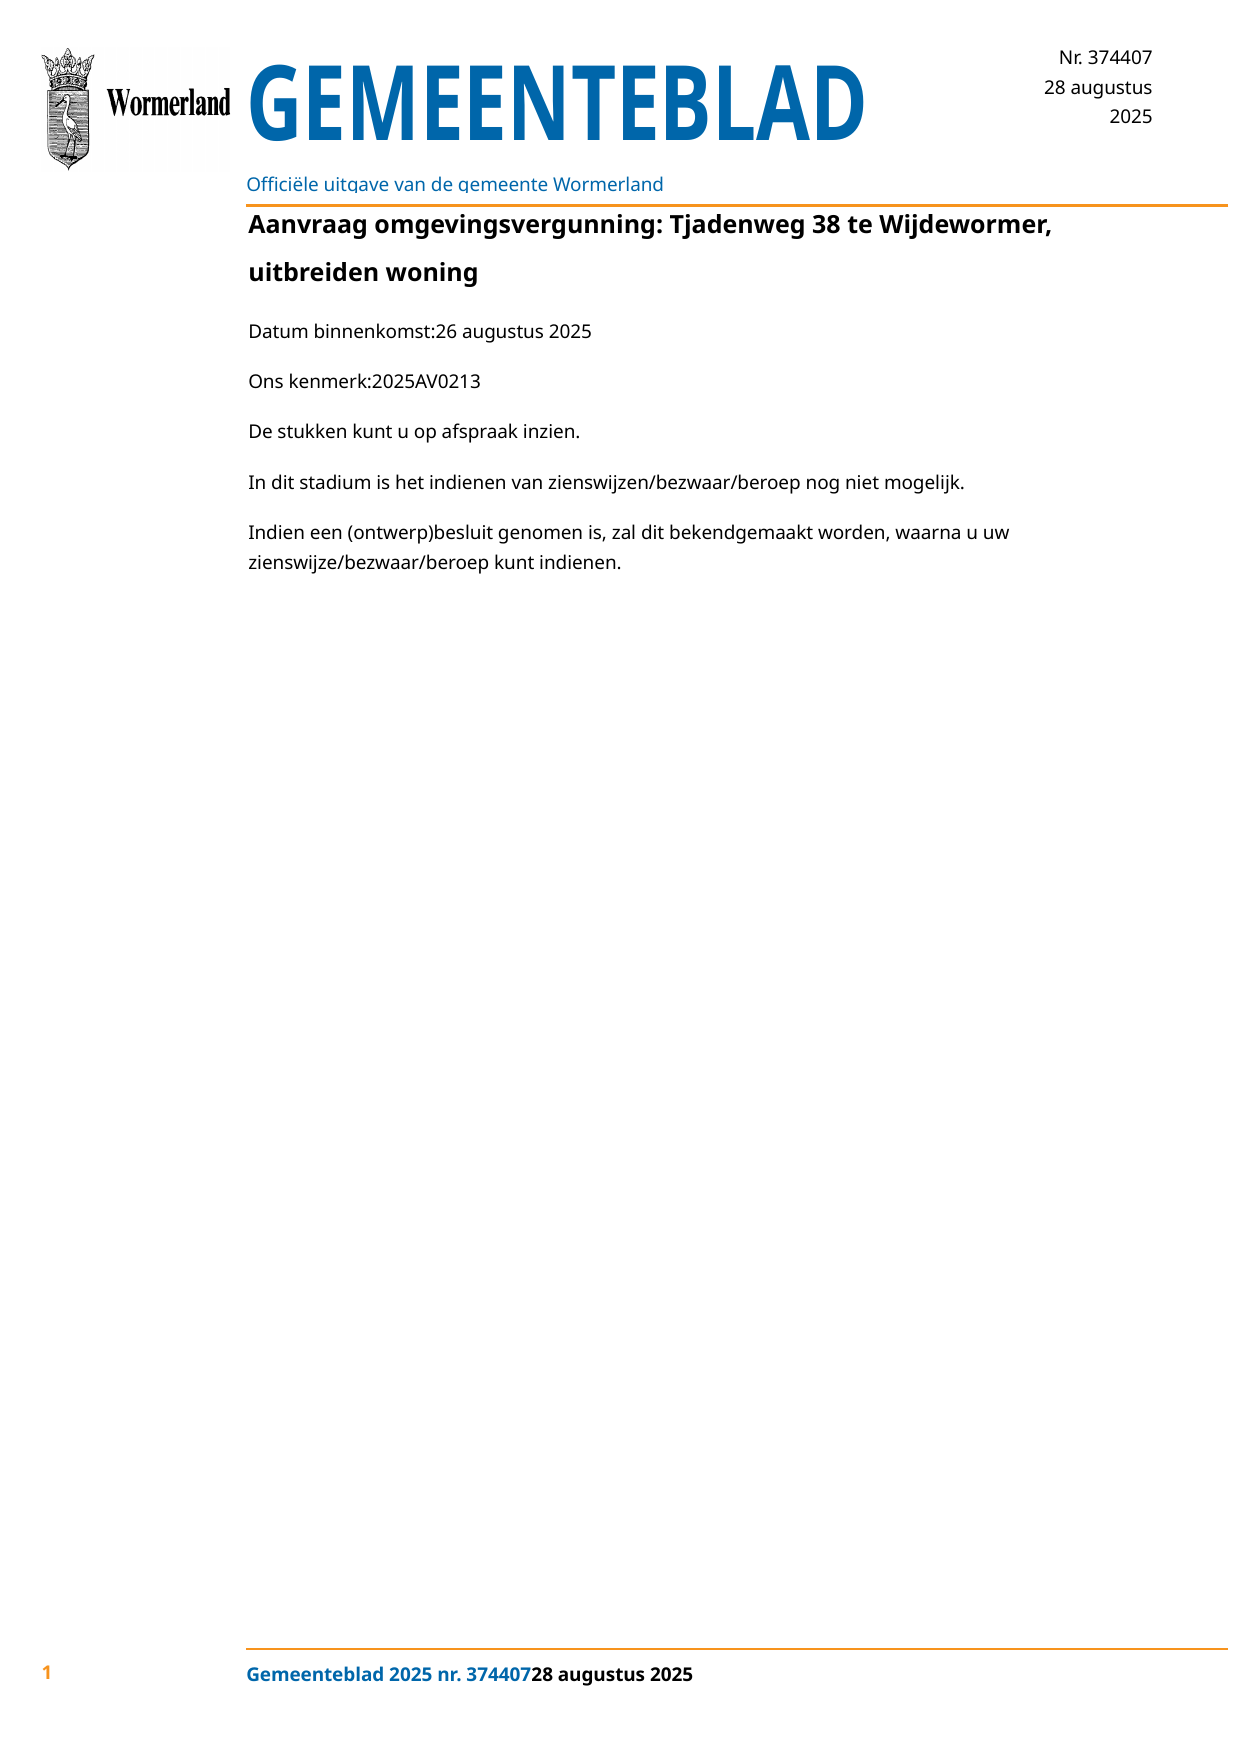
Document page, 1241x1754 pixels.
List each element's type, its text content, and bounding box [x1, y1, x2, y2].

text Aanvraag omgevingsvergunning: Tjadenweg 38 te Wijdewormer, uitbreiden woning [248, 207, 1152, 288]
picture [41, 47, 231, 172]
text Indien een (ontwerp)besluit genomen is, zal dit bekendgemaakt worden, waarna u uw zienswijze/bezwaar/beroep kunt indienen. [248, 519, 1152, 575]
text Datum binnenkomst:26 augustus 2025 [248, 318, 1152, 344]
text Ons kenmerk:2025AV0213 [248, 368, 1152, 394]
text De stukken kunt u op afspraak inzien. [248, 419, 1152, 444]
text In dit stadium is het indienen van zienswijzen/bezwaar/beroep nog niet mogelijk. [248, 469, 1152, 495]
